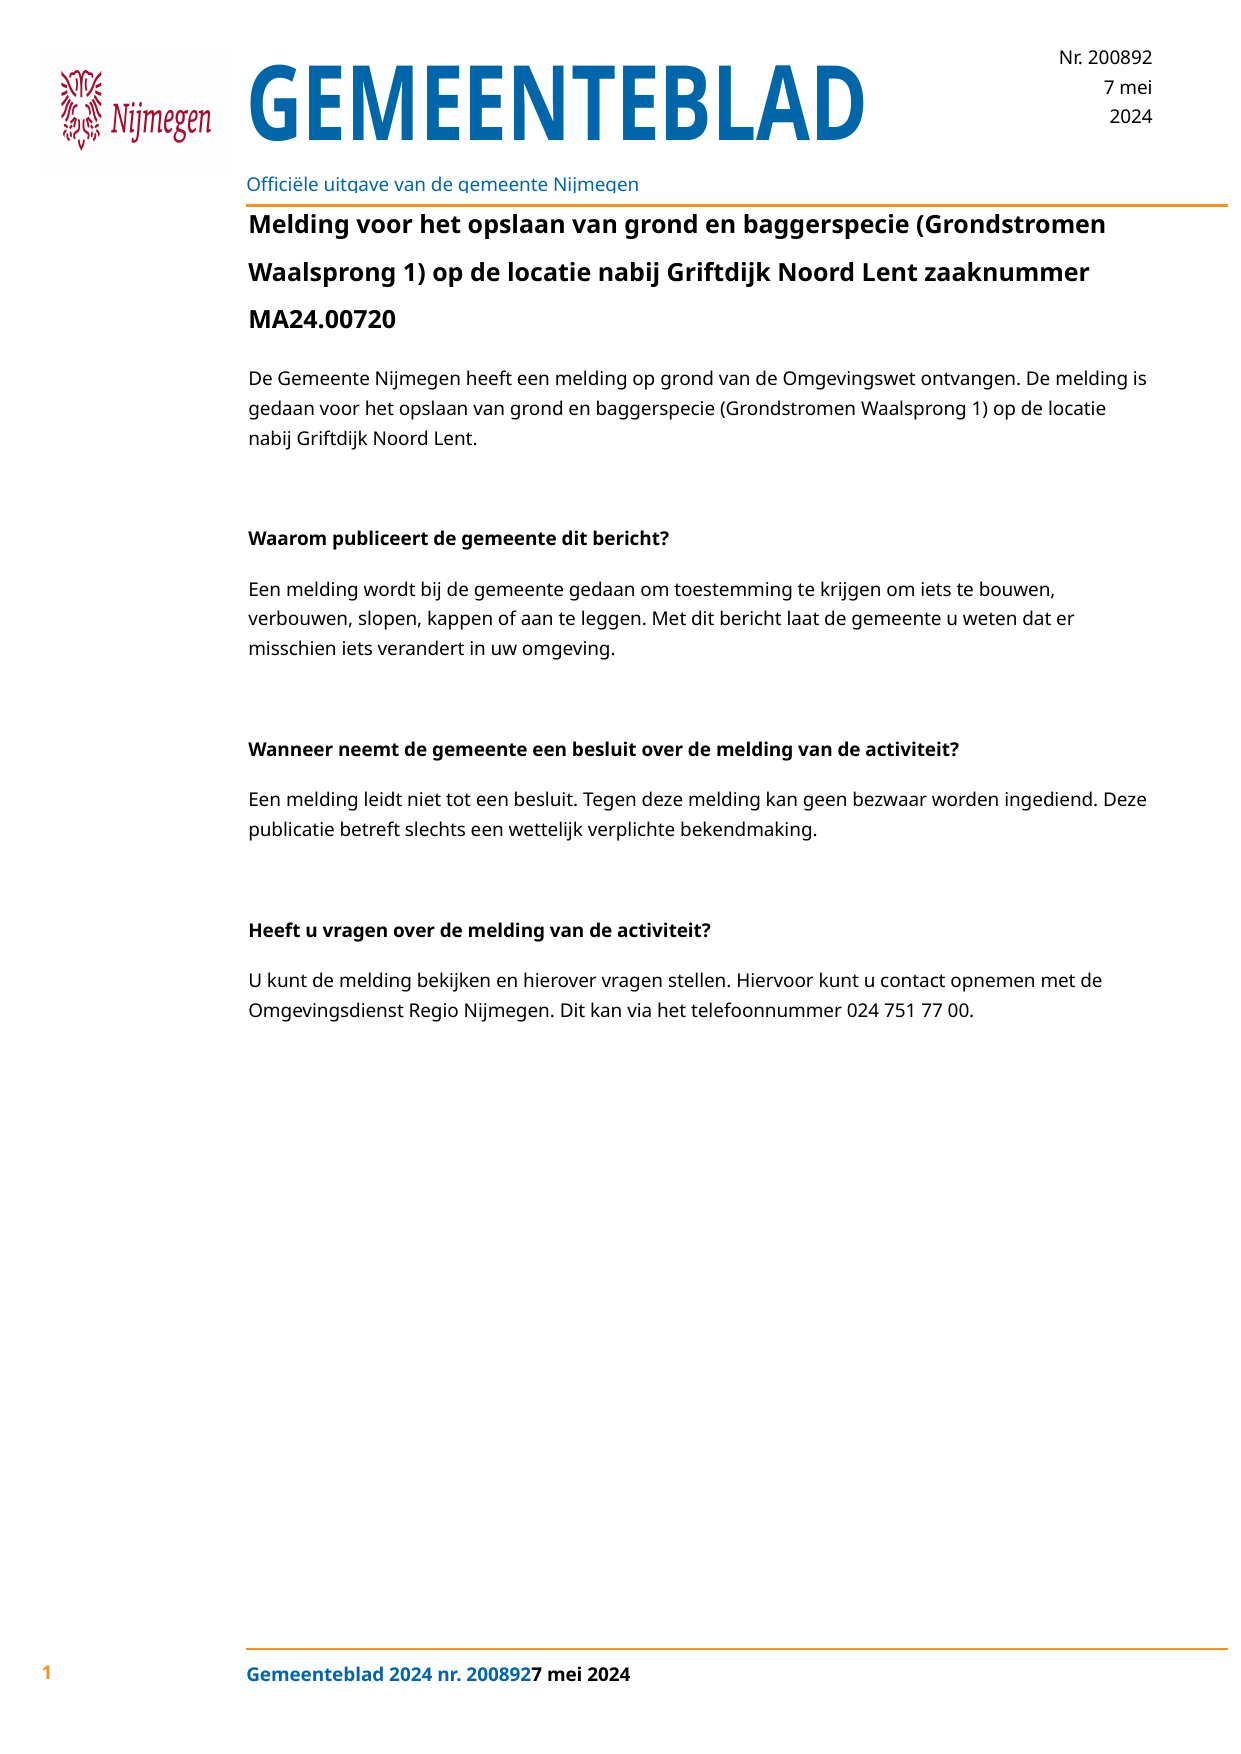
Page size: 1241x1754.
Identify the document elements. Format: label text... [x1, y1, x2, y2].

text Heeft u vragen over de melding van de activiteit? [248, 917, 1152, 942]
text Een melding wordt bij de gemeente gedaan om toestemming te krijgen om iets te bouwen, verbouwen, slopen, kappen of aan te leggen. Met dit bericht laat de gemeente u weten dat er misschien iets verandert in uw omgeving. [248, 576, 1152, 661]
text Een melding leidt niet tot een besluit. Tegen deze melding kan geen bezwaar worden ingediend. Deze publicatie betreft slechts een wettelijk verplichte bekendmaking. [248, 786, 1152, 842]
text De Gemeente Nijmegen heeft een melding op grond van de Omgevingswet ontvangen. De melding is gedaan voor het opslaan van grond en baggerspecie (Grondstromen Waalsprong 1) op de locatie nabij Griftdijk Noord Lent. [248, 366, 1152, 450]
text Waarom publiceert de gemeente dit bericht? [248, 526, 1152, 551]
text Wanneer neemt de gemeente een besluit over de melding van de activiteit? [248, 736, 1152, 762]
text Melding voor het opslaan van grond en baggerspecie (Grondstromen Waalsprong 1) op de locatie nabij Griftdijk Noord Lent zaaknummer MA24.00720 [248, 207, 1152, 336]
picture [41, 47, 231, 172]
text U kunt de melding bekijken en hierover vragen stellen. Hiervoor kunt u contact opnemen met de Omgevingsdienst Regio Nijmegen. Dit kan via het telefoonnummer 024 751 77 00. [248, 967, 1152, 1022]
